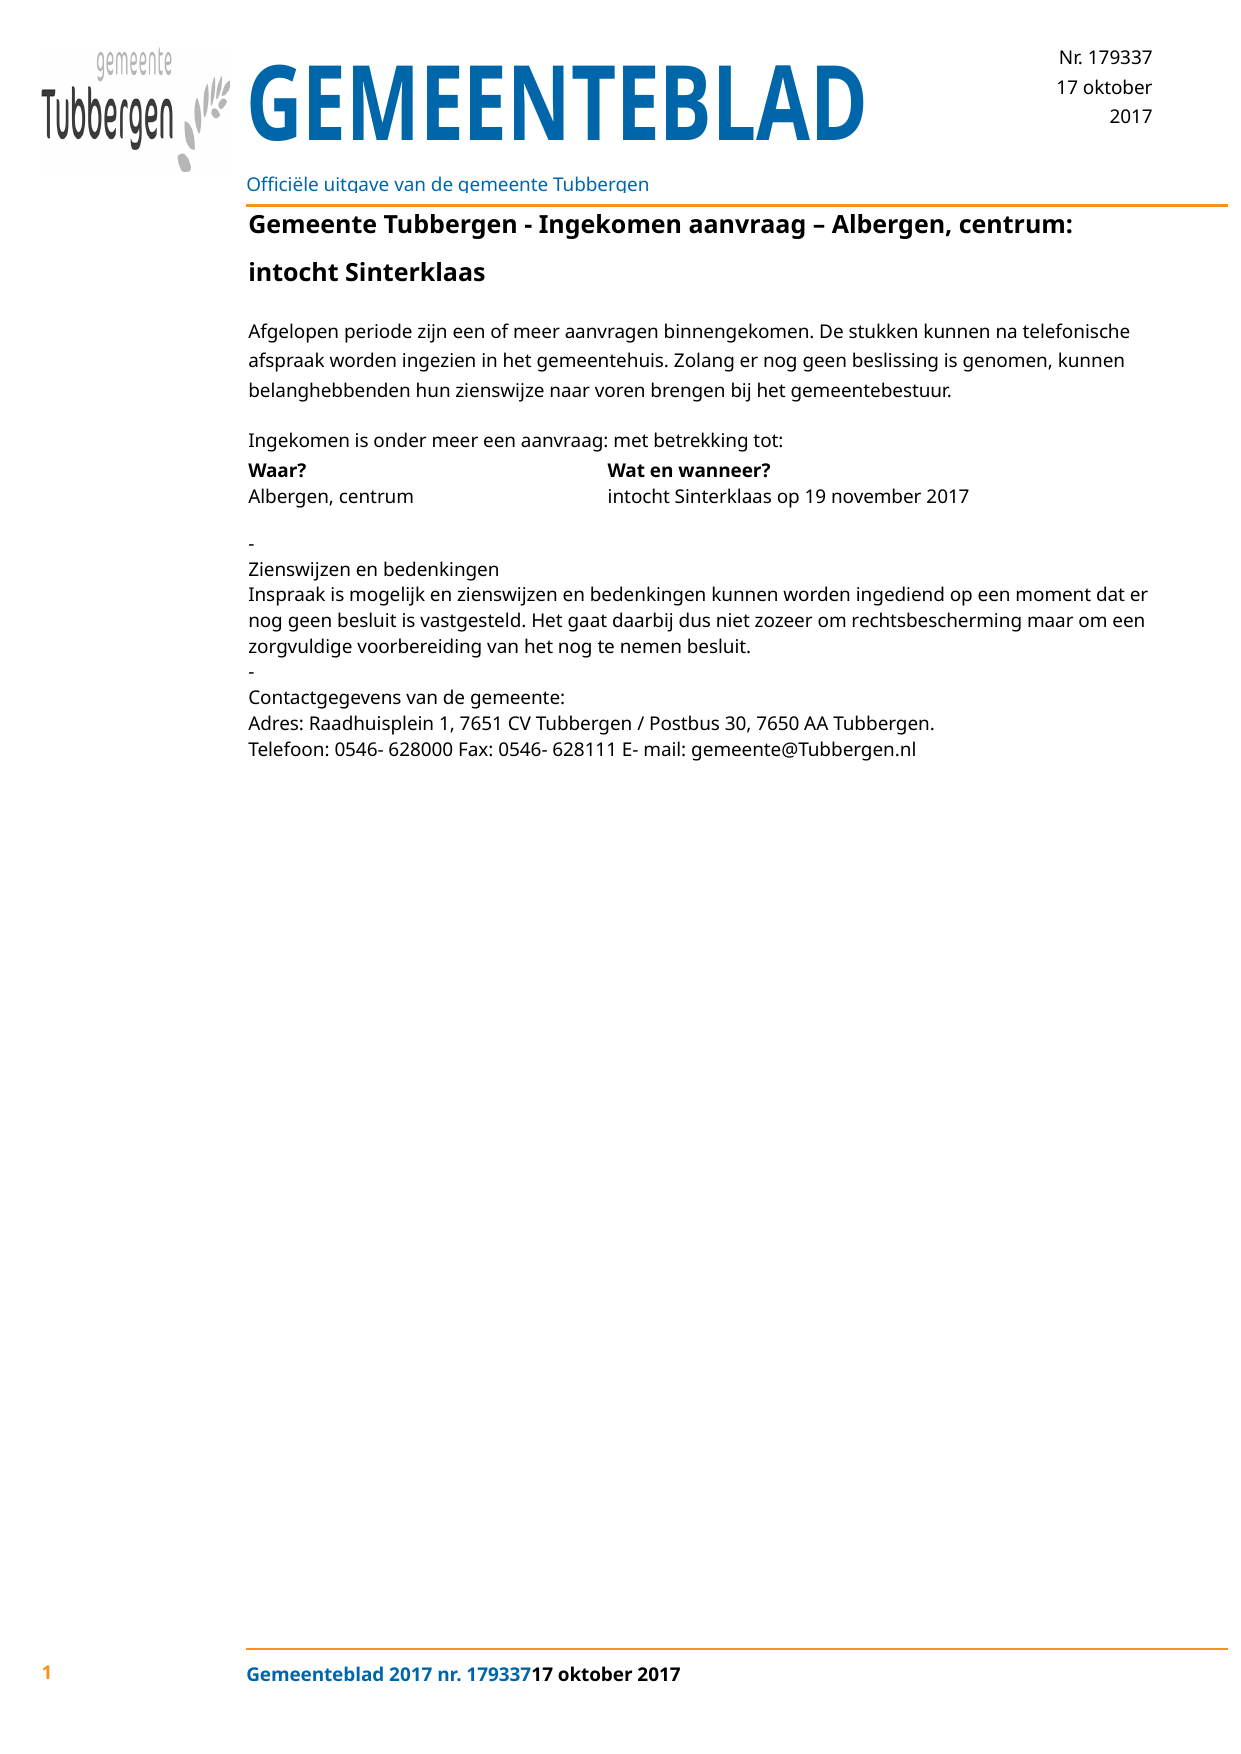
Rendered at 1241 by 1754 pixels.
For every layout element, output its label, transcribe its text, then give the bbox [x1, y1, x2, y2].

text Inspraak is mogelijk en zienswijzen en bedenkingen kunnen worden ingediend op een moment dat er nog geen besluit is vastgesteld. Het gaat daarbij dus niet zozeer om rechtsbescherming maar om een zorgvuldige voorbereiding van het nog te nemen besluit. [248, 582, 1152, 659]
text - [248, 530, 1152, 556]
text Gemeente Tubbergen - Ingekomen aanvraag – Albergen, centrum: intocht Sinterklaas [248, 207, 1152, 288]
text Telefoon: 0546- 628000 Fax: 0546- 628111 E- mail: gemeente@Tubbergen.nl [248, 736, 1152, 762]
table_cell intocht Sinterklaas op 19 november 2017 [608, 483, 1152, 509]
text Adres: Raadhuisplein 1, 7651 CV Tubbergen / Postbus 30, 7650 AA Tubbergen. [248, 710, 1152, 736]
table_header Waar? [248, 457, 607, 483]
picture [41, 47, 231, 172]
text - [248, 659, 1152, 684]
table_cell Albergen, centrum [248, 483, 607, 509]
text Contactgegevens van de gemeente: [248, 684, 1152, 710]
text Afgelopen periode zijn een of meer aanvragen binnengekomen. De stukken kunnen na telefonische afspraak worden ingezien in het gemeentehuis. Zolang er nog geen beslissing is genomen, kunnen belanghebbenden hun zienswijze naar voren brengen bij het gemeentebestuur. [248, 318, 1152, 403]
text Zienswijzen en bedenkingen [248, 556, 1152, 582]
text Ingekomen is onder meer een aanvraag: met betrekking tot: [248, 427, 1152, 453]
table_header Wat en wanneer? [608, 457, 1152, 483]
